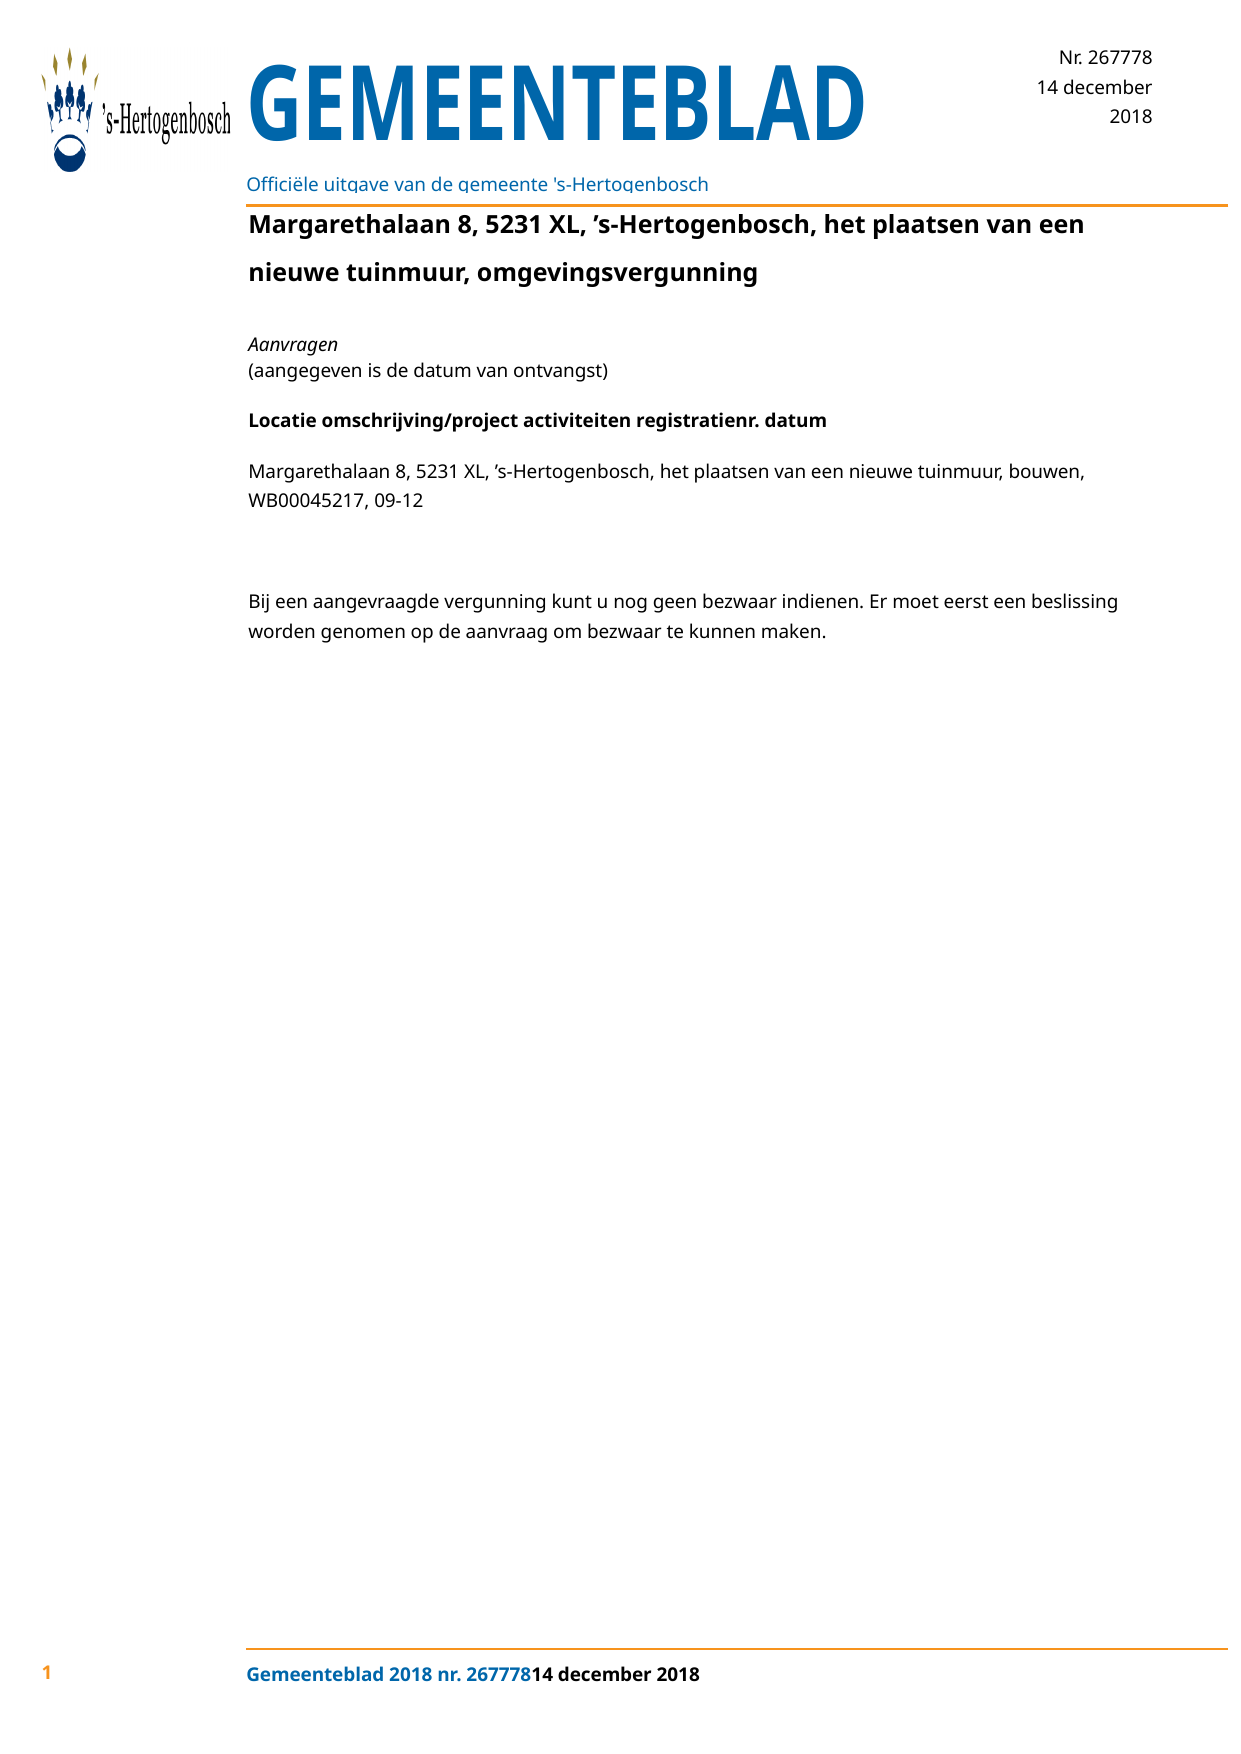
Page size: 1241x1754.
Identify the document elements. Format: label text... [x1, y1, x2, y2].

text Bij een aangevraagde vergunning kunt u nog geen bezwaar indienen. Er moet eerst een beslissing worden genomen op de aanvraag om bezwaar te kunnen maken. [248, 588, 1152, 644]
text Margarethalaan 8, 5231 XL, ’s-Hertogenbosch, het plaatsen van een nieuwe tuinmuur, omgevingsvergunning [248, 207, 1152, 288]
picture [41, 47, 231, 172]
text Margarethalaan 8, 5231 XL, ’s-Hertogenbosch, het plaatsen van een nieuwe tuinmuur, bouwen, WB00045217, 09-12 [248, 458, 1152, 513]
text Aanvragen [248, 331, 1152, 357]
text (aangegeven is de datum van ontvangst) [248, 357, 1152, 383]
text Locatie omschrijving/project activiteiten registratienr. datum [248, 408, 1152, 433]
